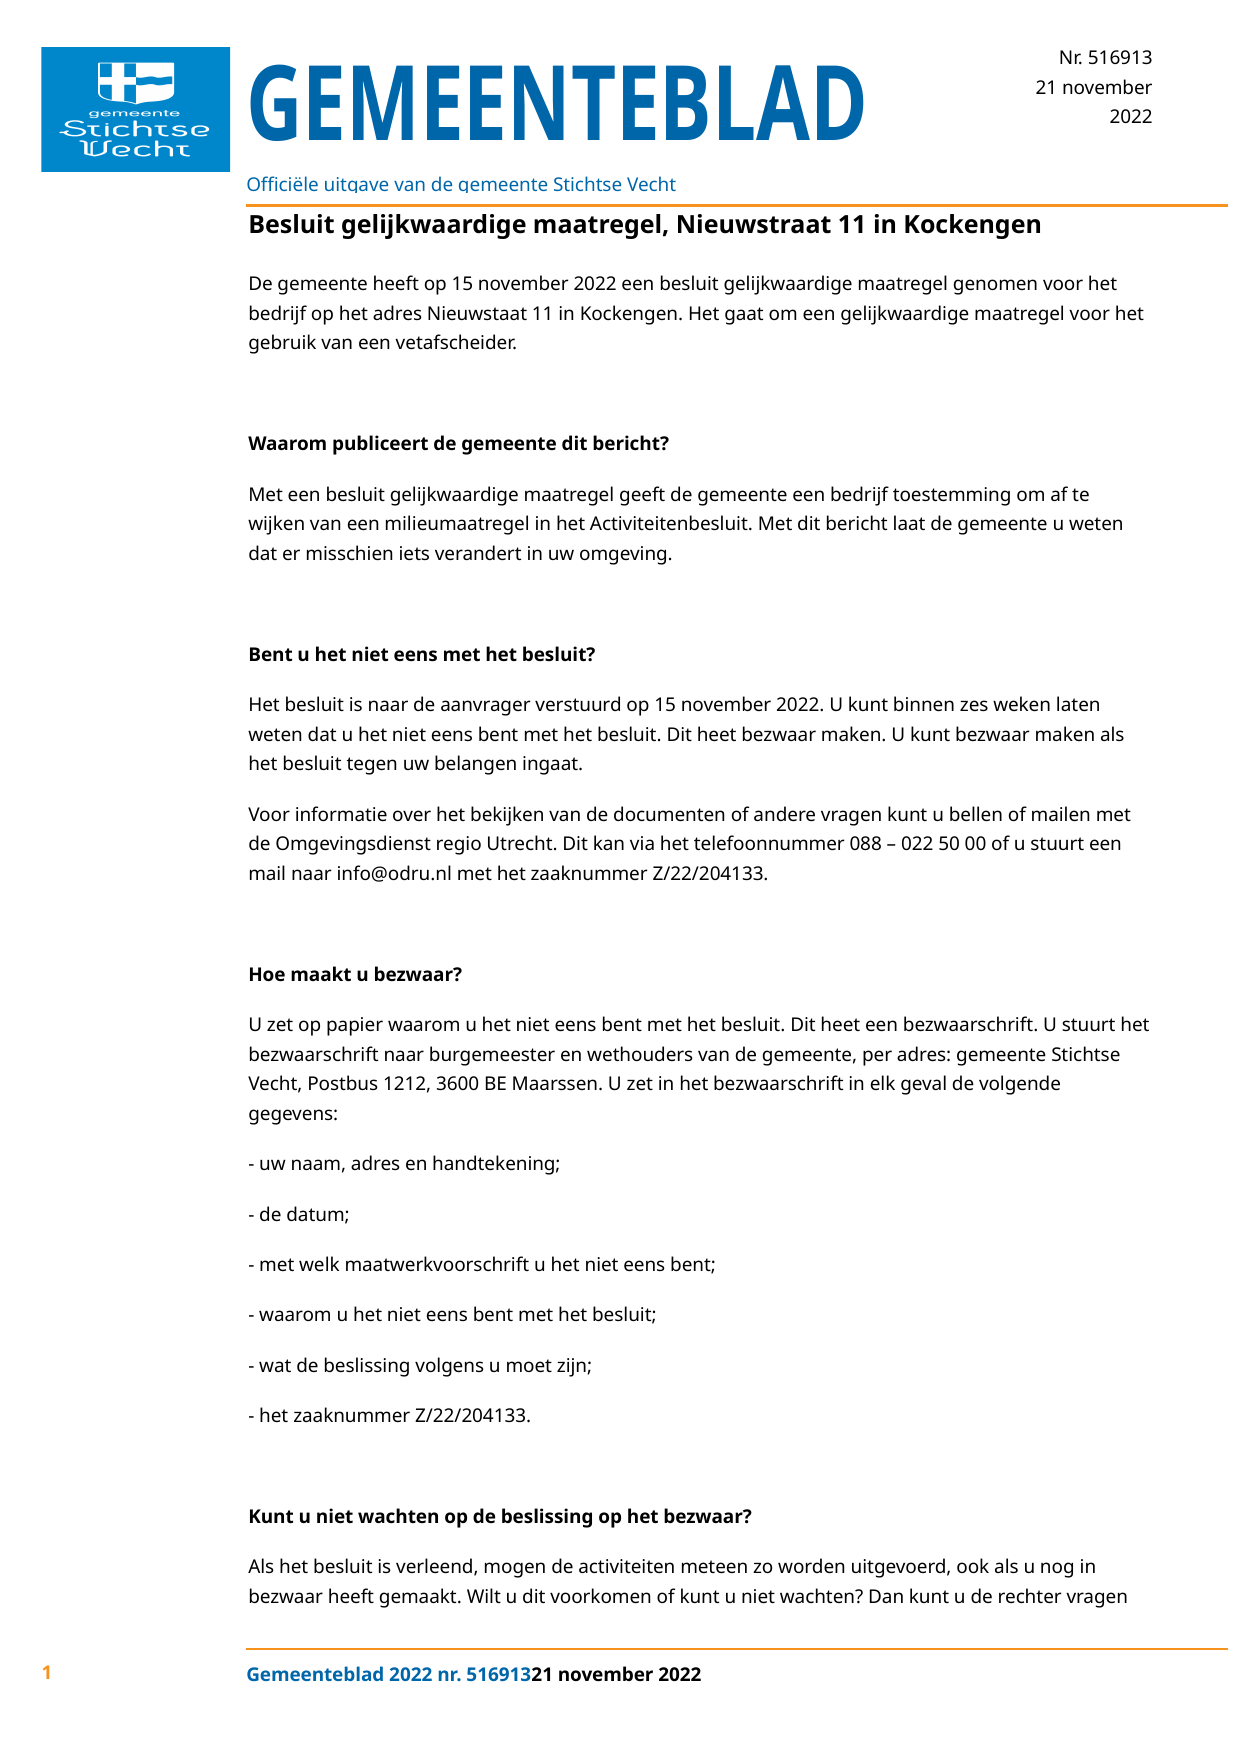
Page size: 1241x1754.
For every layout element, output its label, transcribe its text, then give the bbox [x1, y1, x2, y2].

text - uw naam, adres en handtekening; [248, 1150, 1152, 1176]
text Voor informatie over het bekijken van de documenten of andere vragen kunt u bellen of mailen met de Omgevingsdienst regio Utrecht. Dit kan via het telefoonnummer 088 – 022 50 00 of u stuurt een mail naar info@odru.nl met het zaaknummer Z/22/204133. [248, 801, 1152, 886]
text - het zaaknummer Z/22/204133. [248, 1402, 1152, 1428]
text U zet op papier waarom u het niet eens bent met het besluit. Dit heet een bezwaarschrift. U stuurt het bezwaarschrift naar burgemeester en wethouders van de gemeente, per adres: gemeente Stichtse Vecht, Postbus 1212, 3600 BE Maarssen. U zet in het bezwaarschrift in elk geval de volgende gegevens: [248, 1011, 1152, 1126]
text Kunt u niet wachten op de beslissing op het bezwaar? [248, 1503, 1152, 1529]
text Waarom publiceert de gemeente dit bericht? [248, 430, 1152, 456]
picture [137, 63, 174, 103]
text - wat de beslissing volgens u moet zijn; [248, 1352, 1152, 1378]
text Het besluit is naar de aanvrager verstuurd op 15 november 2022. U kunt binnen zes weken laten weten dat u het niet eens bent met het besluit. Dit heet bezwaar maken. U kunt bezwaar maken als het besluit tegen uw belangen ingaat. [248, 691, 1152, 776]
text - de datum; [248, 1201, 1152, 1226]
text De gemeente heeft op 15 november 2022 een besluit gelijkwaardige maatregel genomen voor het bedrijf op het adres Nieuwstaat 11 in Kockengen. Het gaat om een gelijkwaardige maatregel voor het gebruik van een vetafscheider. [248, 270, 1152, 355]
text Met een besluit gelijkwaardige maatregel geeft de gemeente een bedrijf toestemming om af te wijken van een milieumaatregel in het Activiteitenbesluit. Met dit bericht laat de gemeente u weten dat er misschien iets verandert in uw omgeving. [248, 481, 1152, 566]
text - met welk maatwerkvoorschrift u het niet eens bent; [248, 1251, 1152, 1277]
text Bent u het niet eens met het besluit? [248, 641, 1152, 666]
text Besluit gelijkwaardige maatregel, Nieuwstraat 11 in Kockengen [248, 207, 1152, 241]
text Hoe maakt u bezwaar? [248, 961, 1152, 986]
text - waarom u het niet eens bent met het besluit; [248, 1302, 1152, 1327]
picture [99, 63, 135, 101]
text Als het besluit is verleend, mogen de activiteiten meteen zo worden uitgevoerd, ook als u nog in bezwaar heeft gemaakt. Wilt u dit voorkomen of kunt u niet wachten? Dan kunt u de rechter vragen [248, 1554, 1152, 1609]
